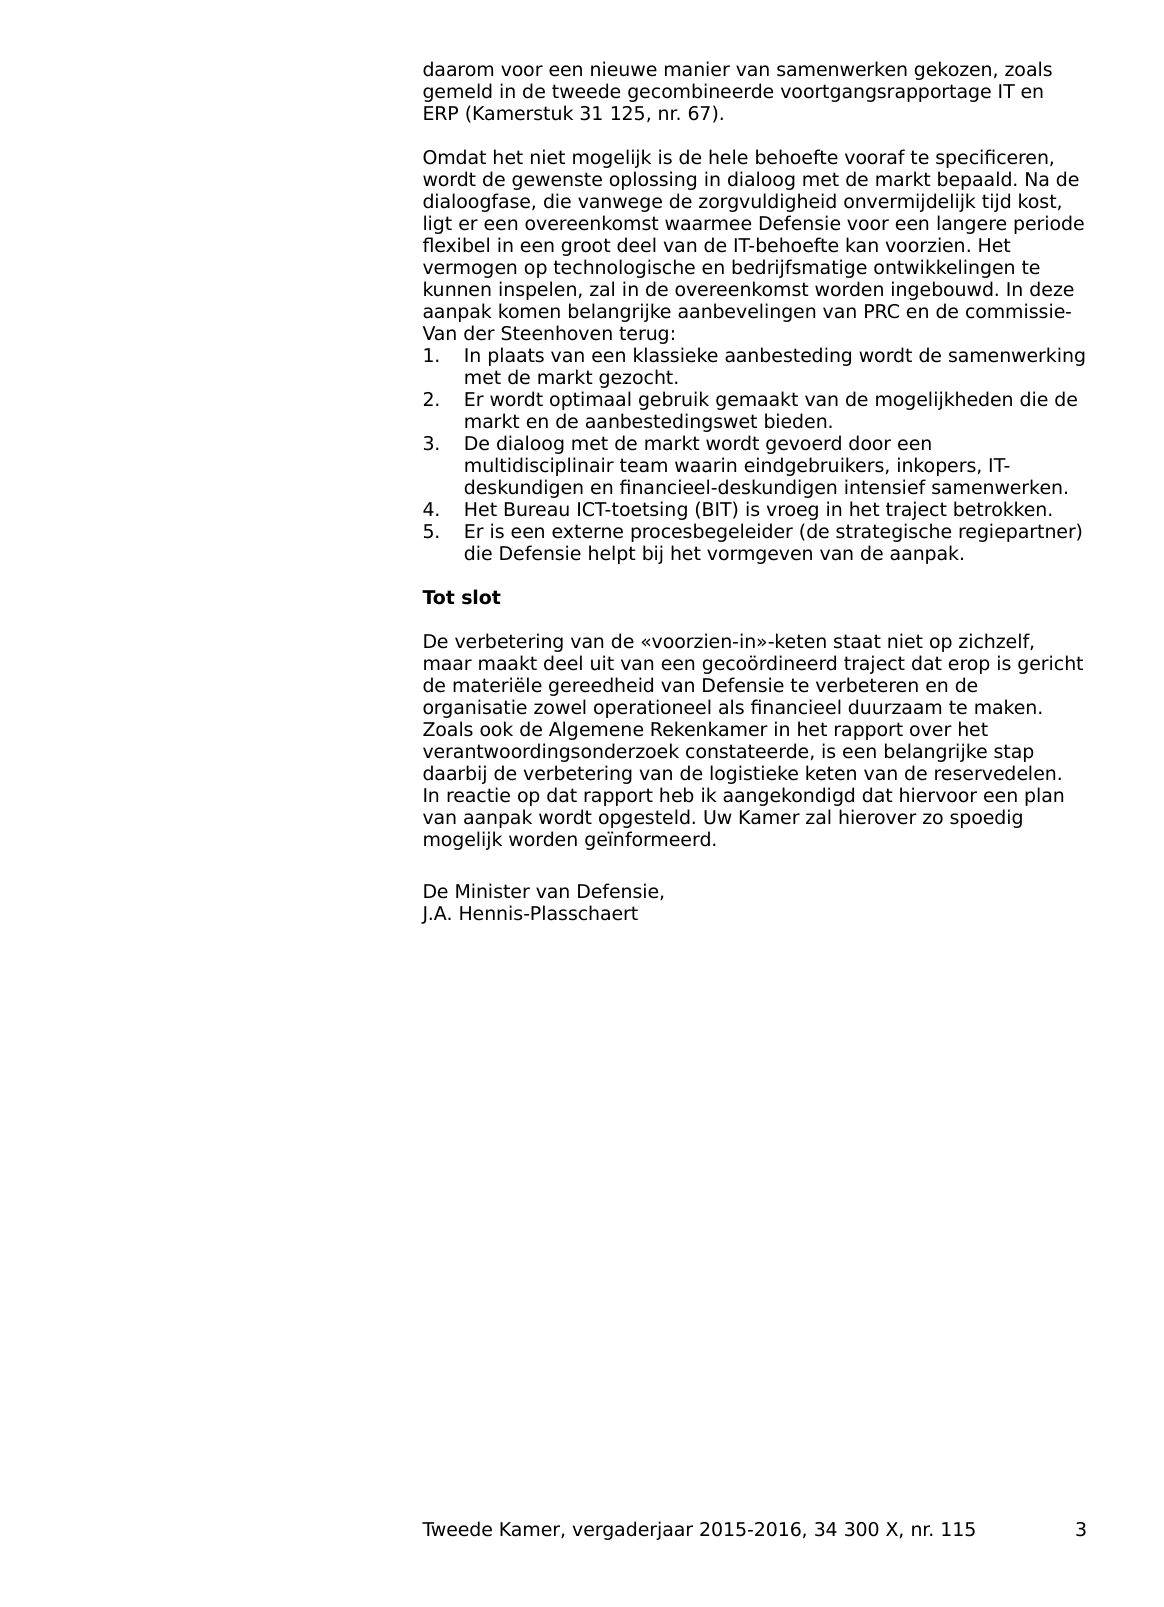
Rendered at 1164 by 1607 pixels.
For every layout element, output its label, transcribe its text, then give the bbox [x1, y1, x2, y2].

text 5. Er is een externe procesbegeleider (de strategische regiepartner) die Defensie helpt bij het vormgeven van de aanpak. [422, 521, 1087, 565]
text 3. De dialoog met de markt wordt gevoerd door een multidisciplinair team waarin eindgebruikers, inkopers, IT-deskundigen en financieel-deskundigen intensief samenwerken. [422, 433, 1087, 499]
text De verbetering van de «voorzien-in»-keten staat niet op zichzelf, maar maakt deel uit van een gecoördineerd traject dat erop is gericht de materiële gereedheid van Defensie te verbeteren en de organisatie zowel operationeel als financieel duurzaam te maken. Zoals ook de Algemene Rekenkamer in het rapport over het verantwoordingsonderzoek constateerde, is een belangrijke stap daarbij de verbetering van de logistieke keten van de reservedelen. In reactie op dat rapport heb ik aangekondigd dat hiervoor een plan van aanpak wordt opgesteld. Uw Kamer zal hierover zo spoedig mogelijk worden geïnformeerd. [422, 631, 1087, 851]
text De Minister van Defensie, J.A. Hennis-Plasschaert [422, 881, 1087, 925]
text 2. Er wordt optimaal gebruik gemaakt van de mogelijkheden die de markt en de aanbestedingswet bieden. [422, 389, 1087, 433]
subtitle Tot slot [422, 587, 1087, 609]
text 1. In plaats van een klassieke aanbesteding wordt de samenwerking met de markt gezocht. [422, 345, 1087, 389]
text 4. Het Bureau ICT-toetsing (BIT) is vroeg in het traject betrokken. [422, 499, 1087, 521]
text Omdat het niet mogelijk is de hele behoefte vooraf te specificeren, wordt de gewenste oplossing in dialoog met de markt bepaald. Na de dialoogfase, die vanwege de zorgvuldigheid onvermijdelijk tijd kost, ligt er een overeenkomst waarmee Defensie voor een langere periode flexibel in een groot deel van de IT-behoefte kan voorzien. Het vermogen op technologische en bedrijfsmatige ontwikkelingen te kunnen inspelen, zal in de overeenkomst worden ingebouwd. In deze aanpak komen belangrijke aanbevelingen van PRC en de commissie-Van der Steenhoven terug: [422, 147, 1087, 345]
text daarom voor een nieuwe manier van samenwerken gekozen, zoals gemeld in de tweede gecombineerde voortgangsrapportage IT en ERP (Kamerstuk 31 125, nr. 67). [422, 59, 1087, 125]
